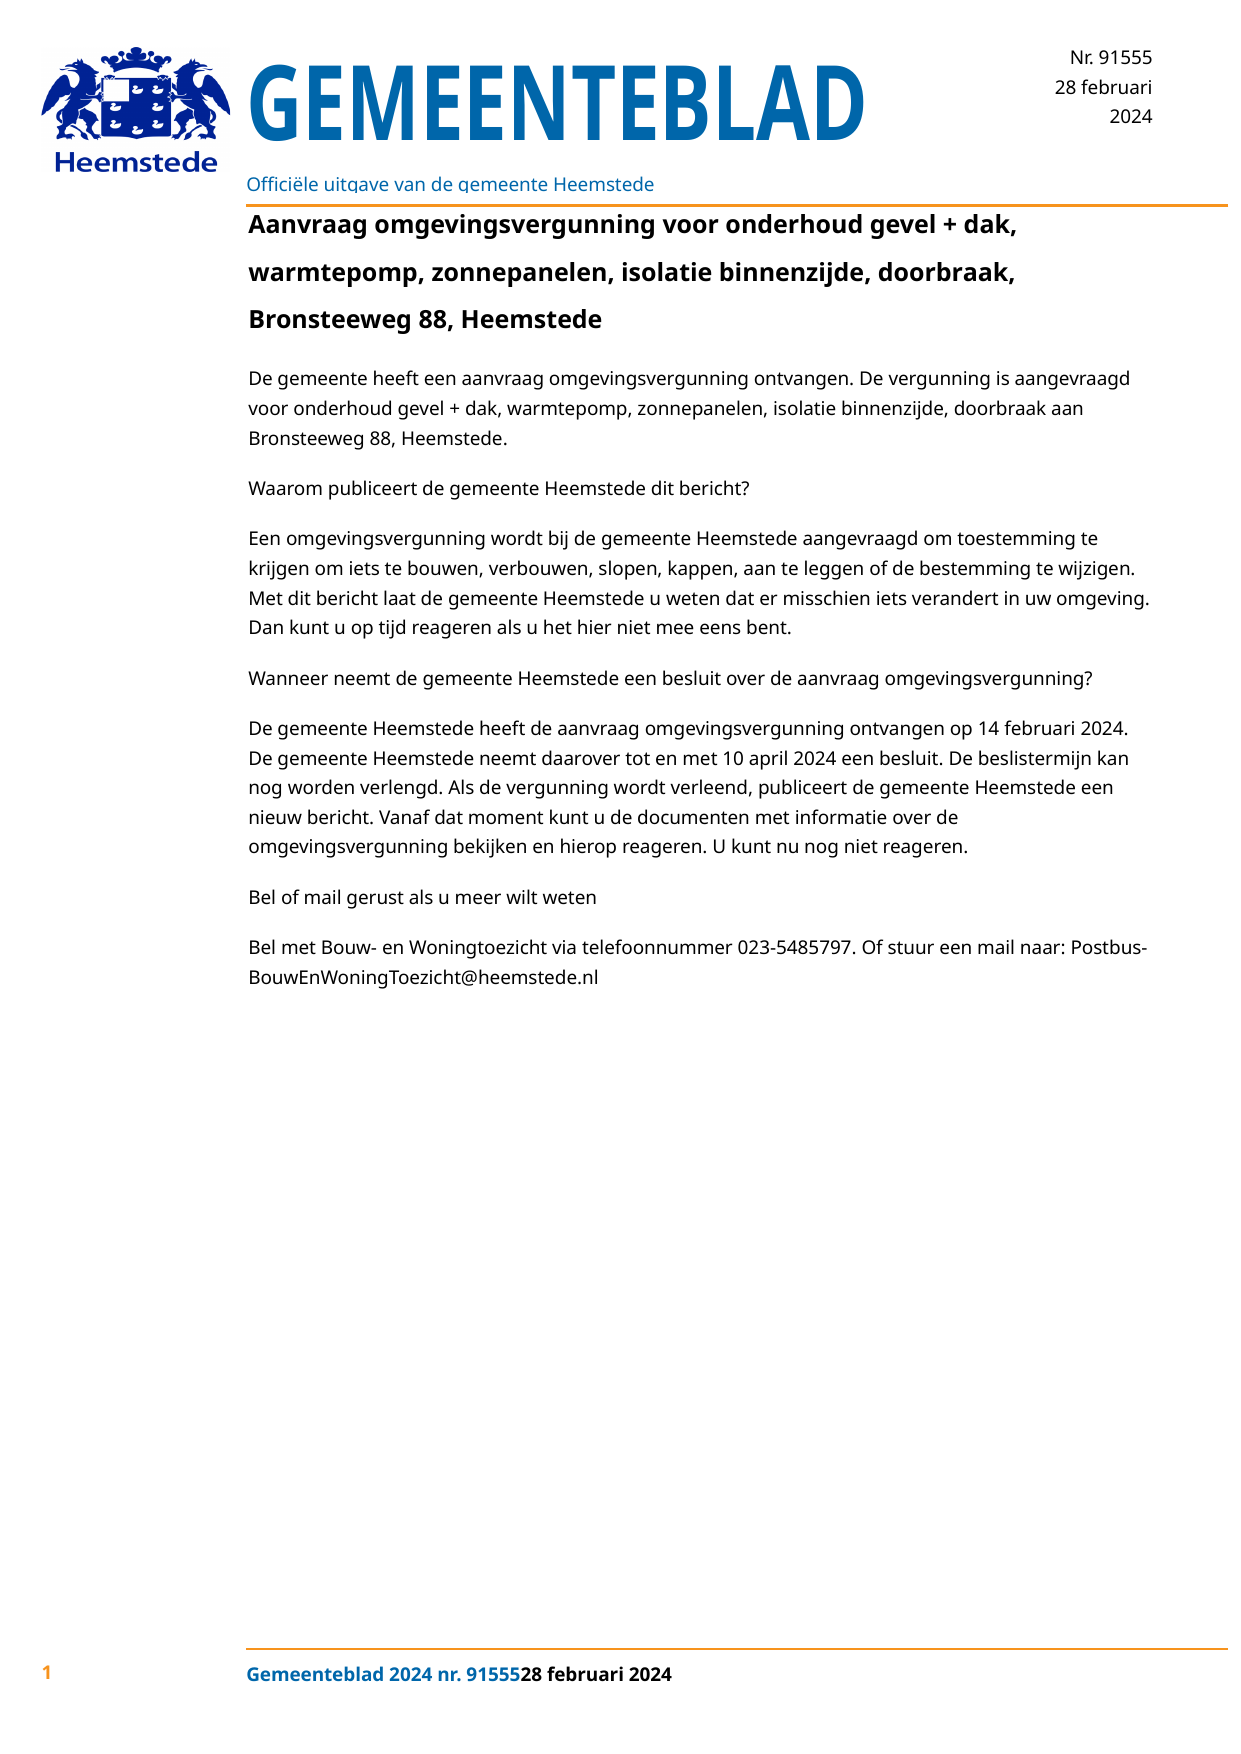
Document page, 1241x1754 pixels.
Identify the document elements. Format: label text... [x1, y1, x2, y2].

text Wanneer neemt de gemeente Heemstede een besluit over de aanvraag omgevingsvergunning? [248, 665, 1152, 690]
text De gemeente heeft een aanvraag omgevingsvergunning ontvangen. De vergunning is aangevraagd voor onderhoud gevel + dak, warmtepomp, zonnepanelen, isolatie binnenzijde, doorbraak aan Bronsteeweg 88, Heemstede. [248, 366, 1152, 450]
text Een omgevingsvergunning wordt bij de gemeente Heemstede aangevraagd om toestemming te krijgen om iets te bouwen, verbouwen, slopen, kappen, aan te leggen of de bestemming te wijzigen. Met dit bericht laat de gemeente Heemstede u weten dat er misschien iets verandert in uw omgeving. Dan kunt u op tijd reageren als u het hier niet mee eens bent. [248, 526, 1152, 640]
text De gemeente Heemstede heeft de aanvraag omgevingsvergunning ontvangen op 14 februari 2024. De gemeente Heemstede neemt daarover tot en met 10 april 2024 een besluit. De beslistermijn kan nog worden verlengd. Als de vergunning wordt verleend, publiceert de gemeente Heemstede een nieuw bericht. Vanaf dat moment kunt u de documenten met informatie over de omgevingsvergunning bekijken en hierop reageren. U kunt nu nog niet reageren. [248, 715, 1152, 859]
text Bel of mail gerust als u meer wilt weten [248, 884, 1152, 909]
text Aanvraag omgevingsvergunning voor onderhoud gevel + dak, warmtepomp, zonnepanelen, isolatie binnenzijde, doorbraak, Bronsteeweg 88, Heemstede [248, 207, 1152, 336]
picture [41, 47, 231, 172]
text Bel met Bouw- en Woningtoezicht via telefoonnummer 023-5485797. Of stuur een mail naar: Postbus-BouwEnWoningToezicht@heemstede.nl [248, 934, 1152, 989]
text Waarom publiceert de gemeente Heemstede dit bericht? [248, 475, 1152, 501]
